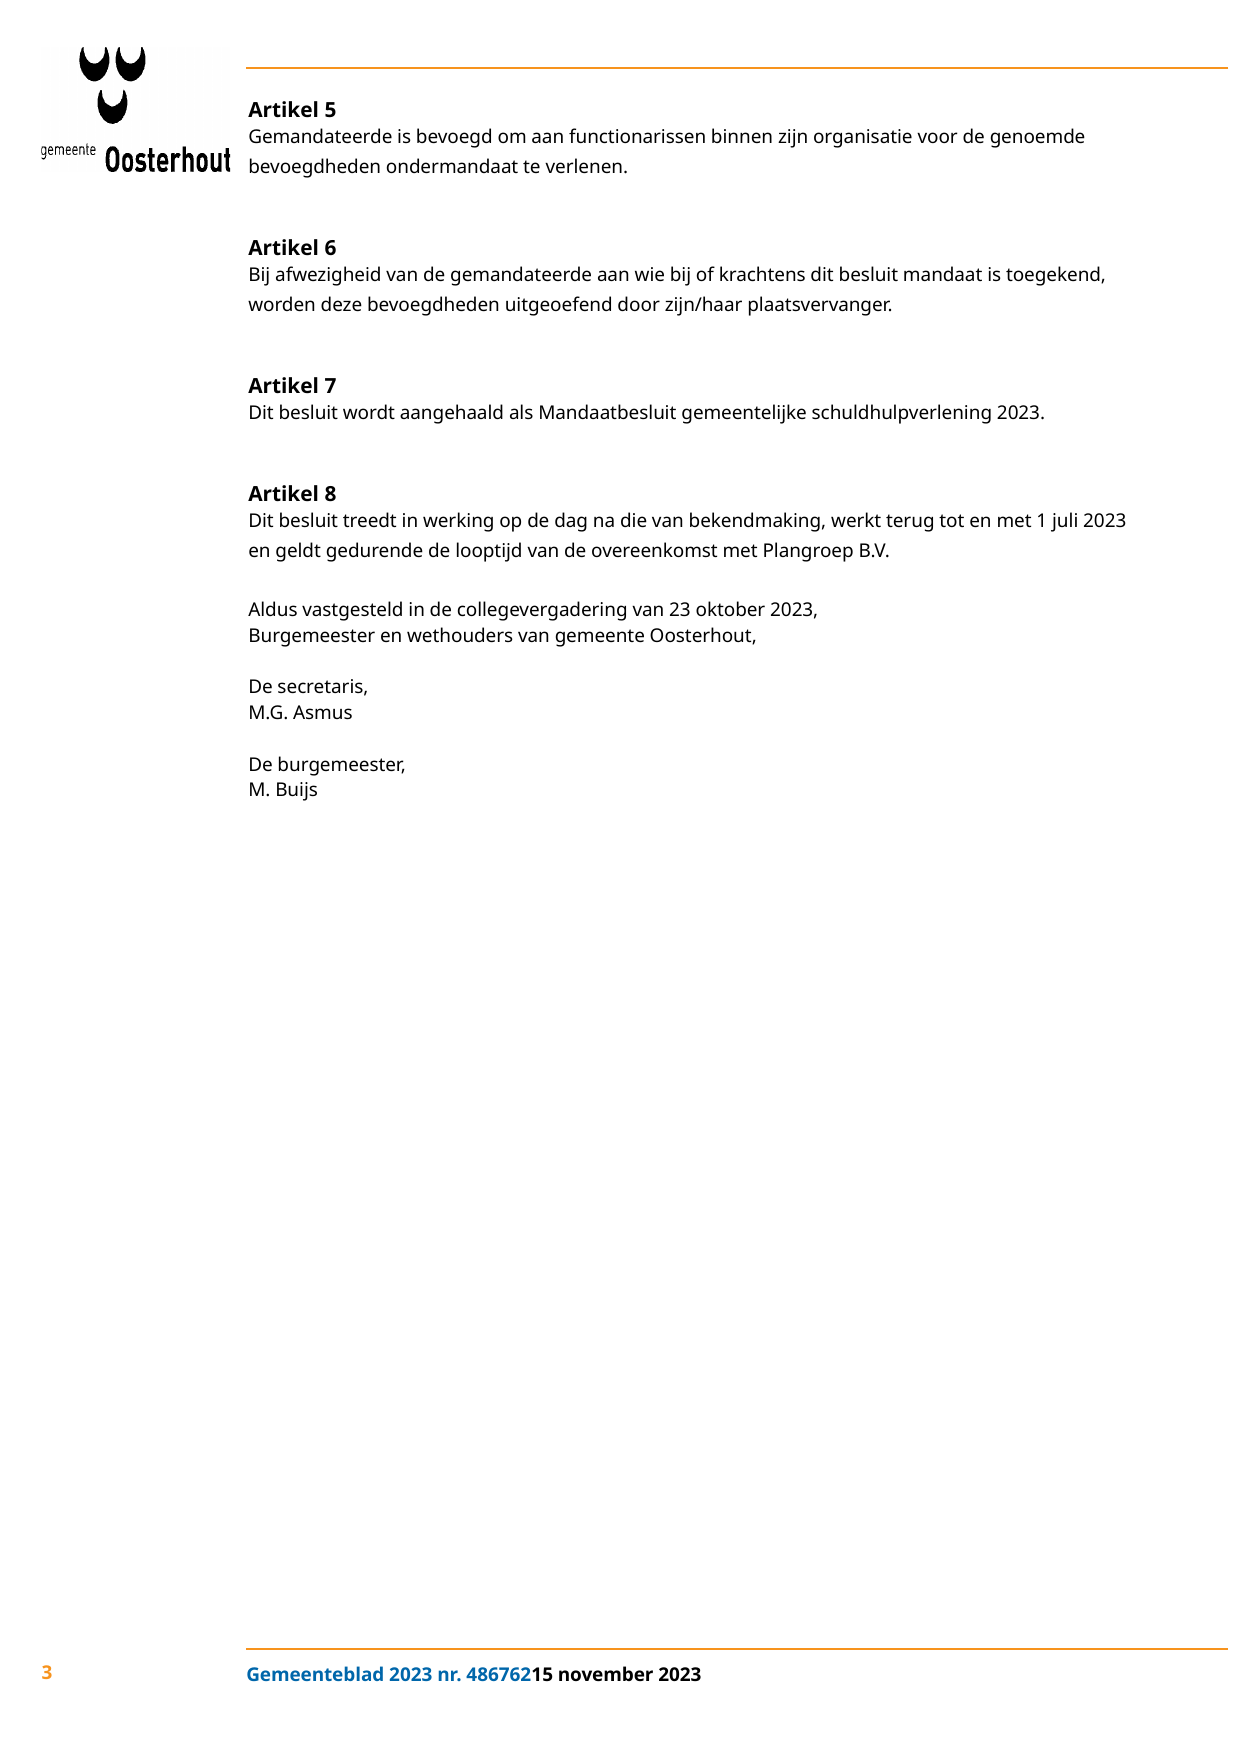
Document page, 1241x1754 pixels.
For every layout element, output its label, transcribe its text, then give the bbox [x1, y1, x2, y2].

text Artikel 7 [248, 371, 1152, 399]
text De secretaris, [248, 674, 1152, 699]
text Artikel 5 [248, 95, 1152, 123]
picture [41, 47, 231, 172]
text Gemandateerde is bevoegd om aan functionarissen binnen zijn organisatie voor de genoemde bevoegdheden ondermandaat te verlenen. [248, 123, 1152, 178]
text M.G. Asmus [248, 699, 1152, 725]
text Artikel 8 [248, 479, 1152, 508]
text De burgemeester, [248, 751, 1152, 777]
text Artikel 6 [248, 233, 1152, 261]
text M. Buijs [248, 777, 1152, 802]
text Bij afwezigheid van de gemandateerde aan wie bij of krachtens dit besluit mandaat is toegekend, worden deze bevoegdheden uitgeoefend door zijn/haar plaatsvervanger. [248, 261, 1152, 317]
text Burgemeester en wethouders van gemeente Oosterhout, [248, 622, 1152, 648]
text Dit besluit treedt in werking op de dag na die van bekendmaking, werkt terug tot en met 1 juli 2023 en geldt gedurende de looptijd van de overeenkomst met Plangroep B.V. [248, 508, 1152, 563]
text Aldus vastgesteld in de collegevergadering van 23 oktober 2023, [248, 596, 1152, 622]
text Dit besluit wordt aangehaald als Mandaatbesluit gemeentelijke schuldhulpverlening 2023. [248, 399, 1152, 425]
